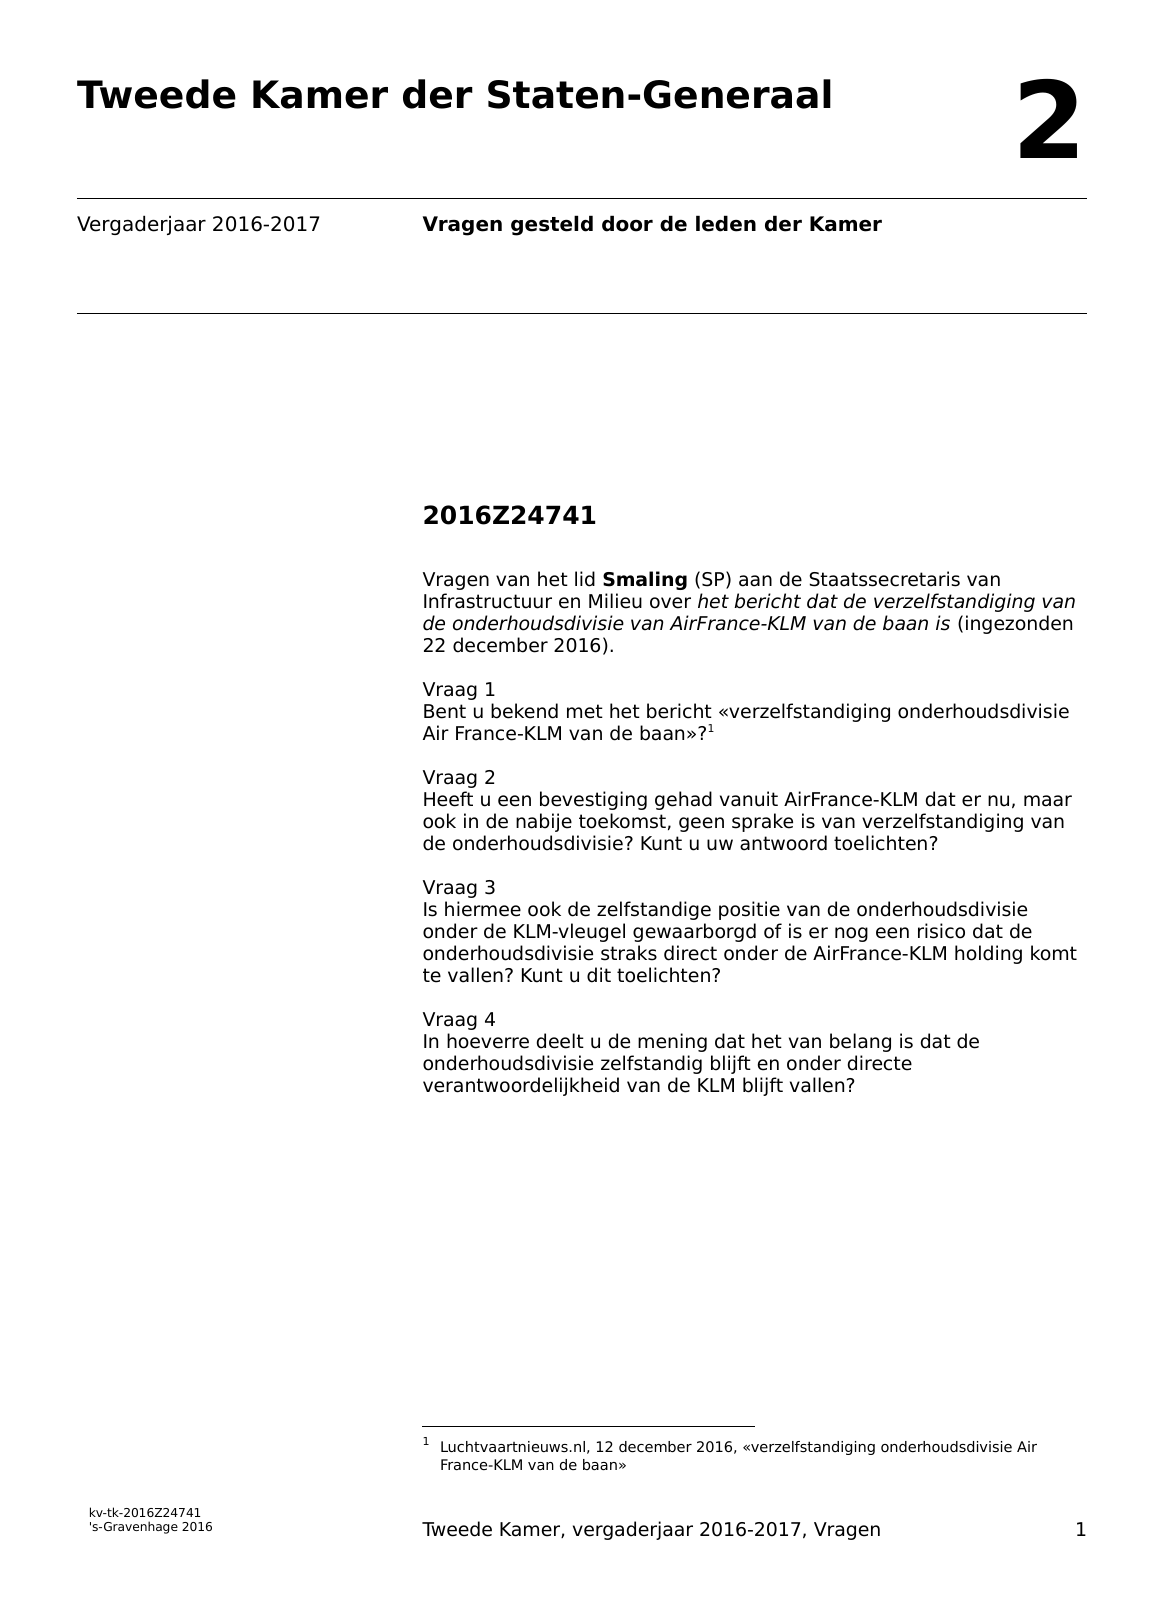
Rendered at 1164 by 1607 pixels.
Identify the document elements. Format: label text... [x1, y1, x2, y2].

text Luchtvaartnieuws.nl, 12 december 2016, «verzelfstandiging onderhoudsdivisie Air France-KLM van de baan» [422, 1435, 1087, 1474]
table_cell Vragen gesteld door de leden der Kamer [422, 199, 1087, 313]
text Vraag 4 [422, 1009, 1087, 1031]
text 's-Gravenhage 2016 [88, 1520, 323, 1534]
text Bent u bekend met het bericht «verzelfstandiging onderhoudsdivisie Air France-KLM van de baan»? [422, 701, 1087, 745]
text In hoeverre deelt u de mening dat het van belang is dat de onderhoudsdivisie zelfstandig blijft en onder directe verantwoordelijkheid van de KLM blijft vallen? [422, 1031, 1087, 1097]
text Vraag 2 [422, 767, 1087, 789]
text 2016Z24741 [422, 501, 1087, 531]
text Vraag 3 [422, 877, 1087, 899]
text Vraag 1 [422, 679, 1087, 701]
table_header Tweede Kamer der Staten-Generaal [77, 59, 886, 198]
text Vragen van het lid Smaling (SP) aan de Staatssecretaris van Infrastructuur en Milieu over het bericht dat de verzelfstandiging van de onderhoudsdivisie van AirFrance-KLM van de baan is (ingezonden 22 december 2016). [422, 569, 1087, 657]
table_header 2 [886, 59, 1087, 198]
table_cell Vergaderjaar 2016-2017 [77, 199, 422, 313]
text Heeft u een bevestiging gehad vanuit AirFrance-KLM dat er nu, maar ook in de nabije toekomst, geen sprake is van verzelfstandiging van de onderhoudsdivisie? Kunt u uw antwoord toelichten? [422, 789, 1087, 855]
text kv-tk-2016Z24741 [88, 1506, 323, 1520]
text Is hiermee ook de zelfstandige positie van de onderhoudsdivisie onder de KLM-vleugel gewaarborgd of is er nog een risico dat de onderhoudsdivisie straks direct onder de AirFrance-KLM holding komt te vallen? Kunt u dit toelichten? [422, 899, 1087, 987]
